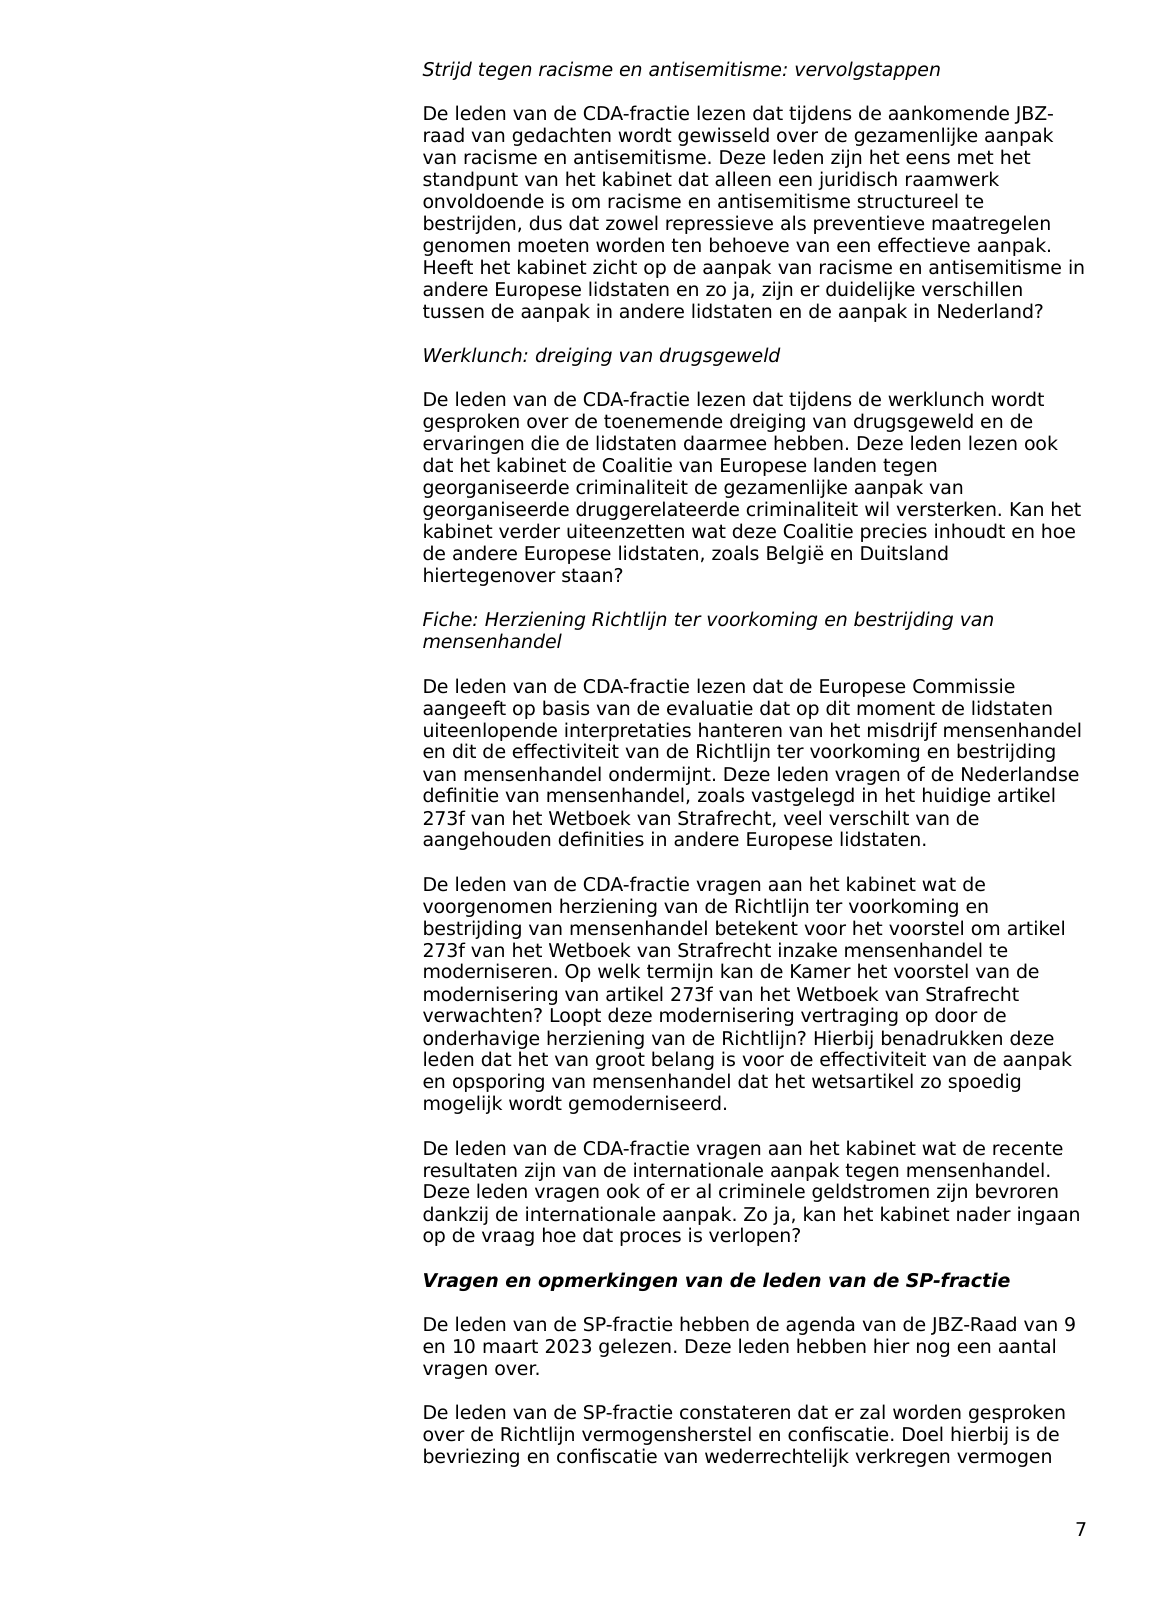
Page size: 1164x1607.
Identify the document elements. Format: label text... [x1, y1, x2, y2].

subtitle Vragen en opmerkingen van de leden van de SP-fractie [422, 1269, 1087, 1292]
text De leden van de SP-fractie hebben de agenda van de JBZ-Raad van 9 en 10 maart 2023 gelezen. Deze leden hebben hier nog een aantal vragen over. [422, 1314, 1087, 1380]
subtitle Fiche: Herziening Richtlijn ter voorkoming en bestrijding van mensenhandel [422, 609, 1087, 653]
text De leden van de CDA-fractie vragen aan het kabinet wat de recente resultaten zijn van de internationale aanpak tegen mensenhandel. Deze leden vragen ook of er al criminele geldstromen zijn bevroren dankzij de internationale aanpak. Zo ja, kan het kabinet nader ingaan op de vraag hoe dat proces is verlopen? [422, 1137, 1087, 1247]
subtitle Strijd tegen racisme en antisemitisme: vervolgstappen [422, 59, 1087, 81]
text De leden van de CDA-fractie lezen dat tijdens de aankomende JBZ-raad van gedachten wordt gewisseld over de gezamenlijke aanpak van racisme en antisemitisme. Deze leden zijn het eens met het standpunt van het kabinet dat alleen een juridisch raamwerk onvoldoende is om racisme en antisemitisme structureel te bestrijden, dus dat zowel repressieve als preventieve maatregelen genomen moeten worden ten behoeve van een effectieve aanpak. Heeft het kabinet zicht op de aanpak van racisme en antisemitisme in andere Europese lidstaten en zo ja, zijn er duidelijke verschillen tussen de aanpak in andere lidstaten en de aanpak in Nederland? [422, 103, 1087, 323]
subtitle Werklunch: dreiging van drugsgeweld [422, 345, 1087, 367]
text De leden van de CDA-fractie lezen dat tijdens de werklunch wordt gesproken over de toenemende dreiging van drugsgeweld en de ervaringen die de lidstaten daarmee hebben. Deze leden lezen ook dat het kabinet de Coalitie van Europese landen tegen georganiseerde criminaliteit de gezamenlijke aanpak van georganiseerde druggerelateerde criminaliteit wil versterken. Kan het kabinet verder uiteenzetten wat deze Coalitie precies inhoudt en hoe de andere Europese lidstaten, zoals België en Duitsland hiertegenover staan? [422, 389, 1087, 587]
text De leden van de CDA-fractie vragen aan het kabinet wat de voorgenomen herziening van de Richtlijn ter voorkoming en bestrijding van mensenhandel betekent voor het voorstel om artikel 273f van het Wetboek van Strafrecht inzake mensenhandel te moderniseren. Op welk termijn kan de Kamer het voorstel van de modernisering van artikel 273f van het Wetboek van Strafrecht verwachten? Loopt deze modernisering vertraging op door de onderhavige herziening van de Richtlijn? Hierbij benadrukken deze leden dat het van groot belang is voor de effectiviteit van de aanpak en opsporing van mensenhandel dat het wetsartikel zo spoedig mogelijk wordt gemoderniseerd. [422, 873, 1087, 1115]
text De leden van de CDA-fractie lezen dat de Europese Commissie aangeeft op basis van de evaluatie dat op dit moment de lidstaten uiteenlopende interpretaties hanteren van het misdrijf mensenhandel en dit de effectiviteit van de Richtlijn ter voorkoming en bestrijding van mensenhandel ondermijnt. Deze leden vragen of de Nederlandse definitie van mensenhandel, zoals vastgelegd in het huidige artikel 273f van het Wetboek van Strafrecht, veel verschilt van de aangehouden definities in andere Europese lidstaten. [422, 676, 1087, 851]
text De leden van de SP-fractie constateren dat er zal worden gesproken over de Richtlijn vermogensherstel en confiscatie. Doel hierbij is de bevriezing en confiscatie van wederrechtelijk verkregen vermogen [422, 1402, 1087, 1468]
